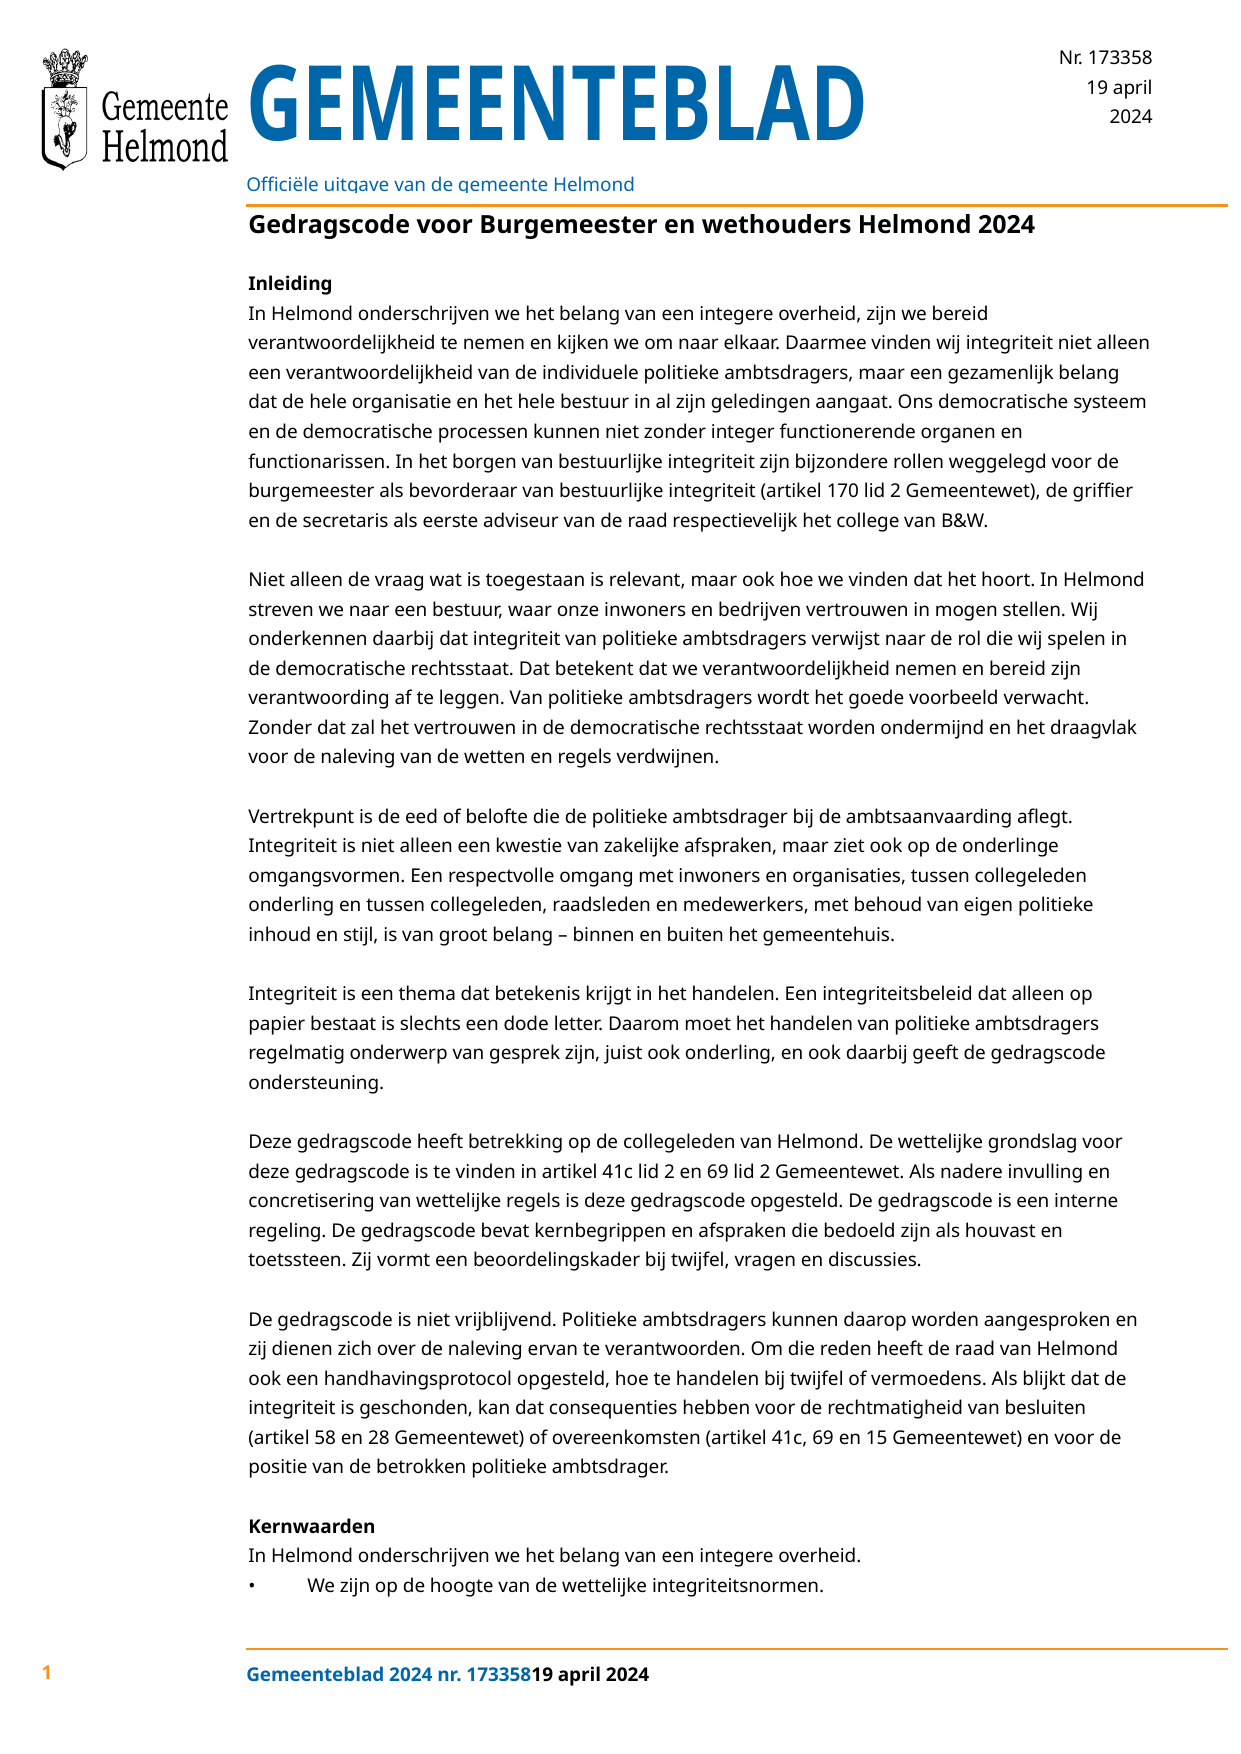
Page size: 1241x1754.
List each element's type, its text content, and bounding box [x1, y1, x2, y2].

text De gedragscode is niet vrijblijvend. Politieke ambtsdragers kunnen daarop worden aangesproken en zij dienen zich over de naleving ervan te verantwoorden. Om die reden heeft de raad van Helmond ook een handhavingsprotocol opgesteld, hoe te handelen bij twijfel of vermoedens. Als blijkt dat de integriteit is geschonden, kan dat consequenties hebben voor de rechtmatigheid van besluiten (artikel 58 en 28 Gemeentewet) of overeenkomsten (artikel 41c, 69 en 15 Gemeentewet) en voor de positie van de betrokken politieke ambtsdrager. [248, 1306, 1152, 1479]
text Integriteit is een thema dat betekenis krijgt in het handelen. Een integriteitsbeleid dat alleen op papier bestaat is slechts een dode letter. Daarom moet het handelen van politieke ambtsdragers regelmatig onderwerp van gesprek zijn, juist ook onderling, en ook daarbij geeft de gedragscode ondersteuning. [248, 980, 1152, 1095]
text Vertrekpunt is de eed of belofte die de politieke ambtsdrager bij de ambtsaanvaarding aflegt. Integriteit is niet alleen een kwestie van zakelijke afspraken, maar ziet ook op de onderlinge omgangsvormen. Een respectvolle omgang met inwoners en organisaties, tussen collegeleden onderling en tussen collegeleden, raadsleden en medewerkers, met behoud van eigen politieke inhoud en stijl, is van groot belang – binnen en buiten het gemeentehuis. [248, 803, 1152, 947]
list We zijn op de hoogte van de wettelijke integriteitsnormen. [248, 1572, 1152, 1598]
text Inleiding [248, 270, 1152, 296]
text Deze gedragscode heeft betrekking op de collegeleden van Helmond. De wettelijke grondslag voor deze gedragscode is te vinden in artikel 41c lid 2 en 69 lid 2 Gemeentewet. Als nadere invulling en concretisering van wettelijke regels is deze gedragscode opgesteld. De gedragscode is een interne regeling. De gedragscode bevat kernbegrippen en afspraken die bedoeld zijn als houvast en toetssteen. Zij vormt een beoordelingskader bij twijfel, vragen en discussies. [248, 1128, 1152, 1272]
picture [41, 47, 231, 172]
text In Helmond onderschrijven we het belang van een integere overheid. [248, 1542, 1152, 1568]
text Niet alleen de vraag wat is toegestaan is relevant, maar ook hoe we vinden dat het hoort. In Helmond streven we naar een bestuur, waar onze inwoners en bedrijven vertrouwen in mogen stellen. Wij onderkennen daarbij dat integriteit van politieke ambtsdragers verwijst naar de rol die wij spelen in de democratische rechtsstaat. Dat betekent dat we verantwoordelijkheid nemen en bereid zijn verantwoording af te leggen. Van politieke ambtsdragers wordt het goede voorbeeld verwacht. Zonder dat zal het vertrouwen in de democratische rechtsstaat worden ondermijnd en het draagvlak voor de naleving van de wetten en regels verdwijnen. [248, 566, 1152, 769]
text In Helmond onderschrijven we het belang van een integere overheid, zijn we bereid verantwoordelijkheid te nemen en kijken we om naar elkaar. Daarmee vinden wij integriteit niet alleen een verantwoordelijkheid van de individuele politieke ambtsdragers, maar een gezamenlijk belang dat de hele organisatie en het hele bestuur in al zijn geledingen aangaat. Ons democratische systeem en de democratische processen kunnen niet zonder integer functionerende organen en functionarissen. In het borgen van bestuurlijke integriteit zijn bijzondere rollen weggelegd voor de burgemeester als bevorderaar van bestuurlijke integriteit (artikel 170 lid 2 Gemeentewet), de griffier en de secretaris als eerste adviseur van de raad respectievelijk het college van B&W. [248, 300, 1152, 533]
text Gedragscode voor Burgemeester en wethouders Helmond 2024 [248, 207, 1152, 241]
text Kernwaarden [248, 1513, 1152, 1538]
